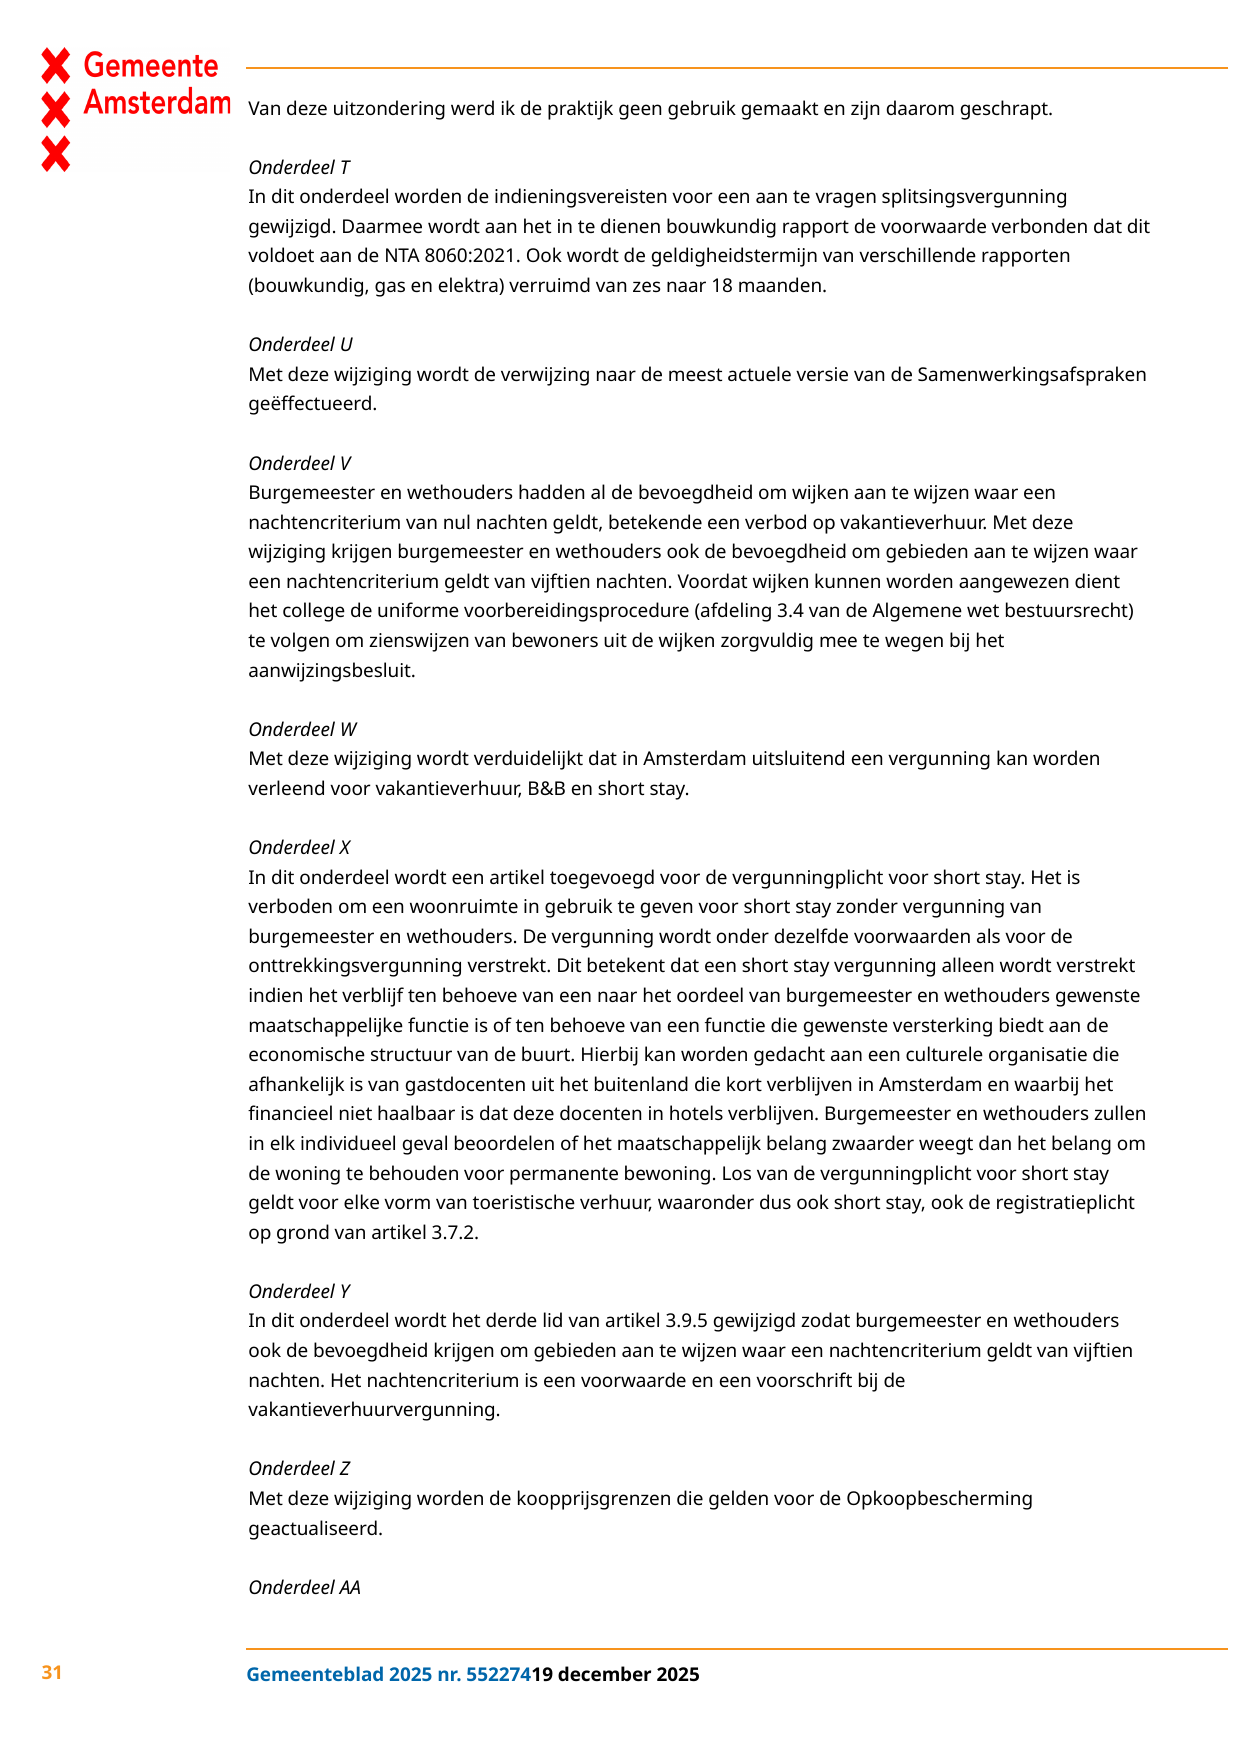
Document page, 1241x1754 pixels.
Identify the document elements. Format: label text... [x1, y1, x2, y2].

text Onderdeel T [248, 154, 1152, 180]
picture [41, 47, 231, 172]
text In dit onderdeel wordt het derde lid van artikel 3.9.5 gewijzigd zodat burgemeester en wethouders ook de bevoegdheid krijgen om gebieden aan te wijzen waar een nachtencriterium geldt van vijftien nachten. Het nachtencriterium is een voorwaarde en een voorschrift bij de vakantieverhuurvergunning. [248, 1308, 1152, 1422]
text Onderdeel X [248, 834, 1152, 860]
text Onderdeel U [248, 331, 1152, 357]
text Onderdeel Z [248, 1456, 1152, 1481]
text In dit onderdeel wordt een artikel toegevoegd voor de vergunningplicht voor short stay. Het is verboden om een woonruimte in gebruik te geven voor short stay zonder vergunning van burgemeester en wethouders. De vergunning wordt onder dezelfde voorwaarden als voor de onttrekkingsvergunning verstrekt. Dit betekent dat een short stay vergunning alleen wordt verstrekt indien het verblijf ten behoeve van een naar het oordeel van burgemeester en wethouders gewenste maatschappelijke functie is of ten behoeve van een functie die gewenste versterking biedt aan de economische structuur van de buurt. Hierbij kan worden gedacht aan een culturele organisatie die afhankelijk is van gastdocenten uit het buitenland die kort verblijven in Amsterdam en waarbij het financieel niet haalbaar is dat deze docenten in hotels verblijven. Burgemeester en wethouders zullen in elk individueel geval beoordelen of het maatschappelijk belang zwaarder weegt dan het belang om de woning te behouden voor permanente bewoning. Los van de vergunningplicht voor short stay geldt voor elke vorm van toeristische verhuur, waaronder dus ook short stay, ook de registratieplicht op grond van artikel 3.7.2. [248, 864, 1152, 1245]
text In dit onderdeel worden de indieningsvereisten voor een aan te vragen splitsingsvergunning gewijzigd. Daarmee wordt aan het in te dienen bouwkundig rapport de voorwaarde verbonden dat dit voldoet aan de NTA 8060:2021. Ook wordt de geldigheidstermijn van verschillende rapporten (bouwkundig, gas en elektra) verruimd van zes naar 18 maanden. [248, 183, 1152, 298]
text Van deze uitzondering werd ik de praktijk geen gebruik gemaakt en zijn daarom geschrapt. [248, 95, 1152, 121]
text Onderdeel AA [248, 1574, 1152, 1600]
text Burgemeester en wethouders hadden al de bevoegdheid om wijken aan te wijzen waar een nachtencriterium van nul nachten geldt, betekende een verbod op vakantieverhuur. Met deze wijziging krijgen burgemeester en wethouders ook de bevoegdheid om gebieden aan te wijzen waar een nachtencriterium geldt van vijftien nachten. Voordat wijken kunnen worden aangewezen dient het college de uniforme voorbereidingsprocedure (afdeling 3.4 van de Algemene wet bestuursrecht) te volgen om zienswijzen van bewoners uit de wijken zorgvuldig mee te wegen bij het aanwijzingsbesluit. [248, 479, 1152, 683]
text Onderdeel W [248, 716, 1152, 742]
text Met deze wijziging wordt verduidelijkt dat in Amsterdam uitsluitend een vergunning kan worden verleend voor vakantieverhuur, B&B en short stay. [248, 746, 1152, 801]
text Met deze wijziging wordt de verwijzing naar de meest actuele versie van de Samenwerkingsafspraken geëffectueerd. [248, 361, 1152, 416]
text Met deze wijziging worden de koopprijsgrenzen die gelden voor de Opkoopbescherming geactualiseerd. [248, 1485, 1152, 1541]
text Onderdeel Y [248, 1278, 1152, 1304]
text Onderdeel V [248, 450, 1152, 476]
